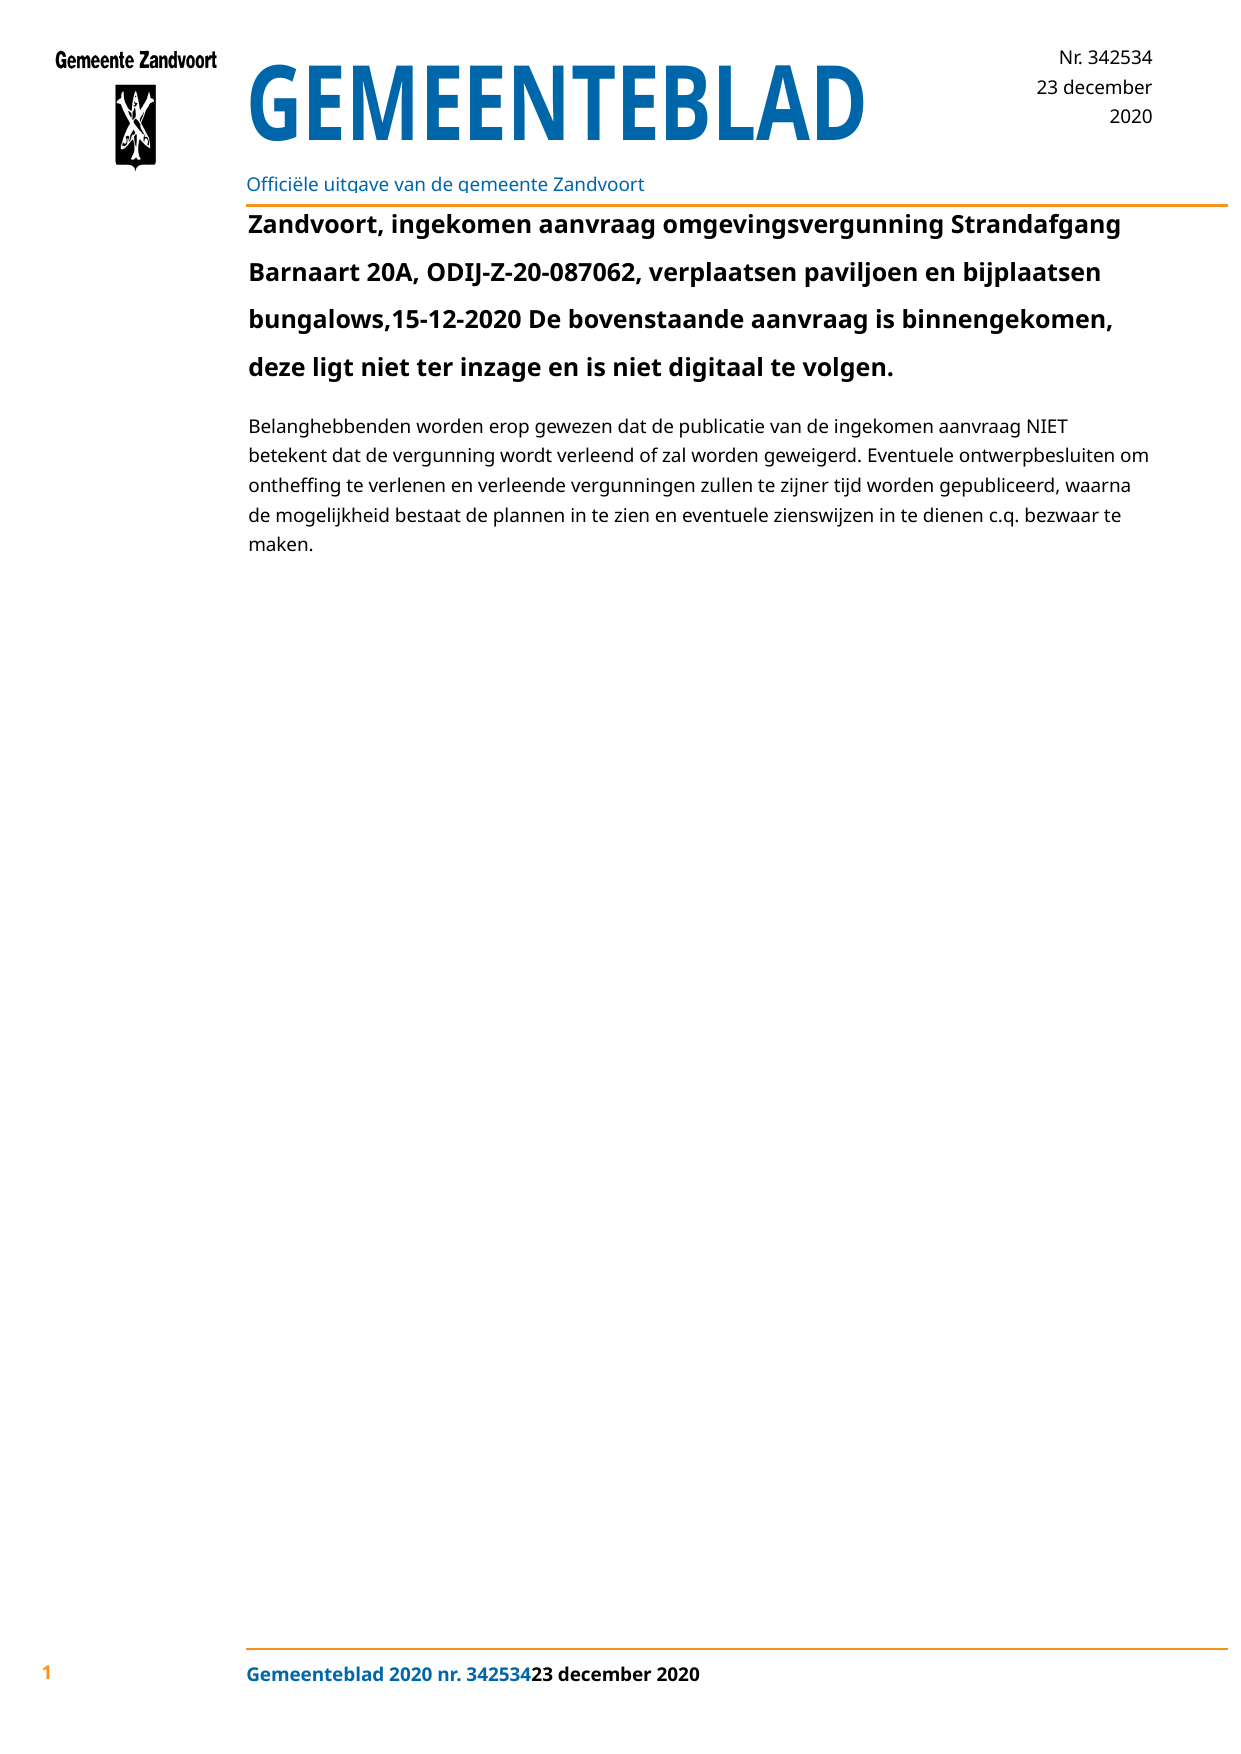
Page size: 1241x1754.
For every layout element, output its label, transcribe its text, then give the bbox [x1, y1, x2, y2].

picture [41, 47, 231, 172]
text Belanghebbenden worden erop gewezen dat de publicatie van de ingekomen aanvraag NIET betekent dat de vergunning wordt verleend of zal worden geweigerd. Eventuele ontwerpbesluiten om ontheffing te verlenen en verleende vergunningen zullen te zijner tijd worden gepubliceerd, waarna de mogelijkheid bestaat de plannen in te zien en eventuele zienswijzen in te dienen c.q. bezwaar te maken. [248, 413, 1152, 557]
text Zandvoort, ingekomen aanvraag omgevingsvergunning Strandafgang Barnaart 20A, ODIJ-Z-20-087062, verplaatsen paviljoen en bijplaatsen bungalows,15-12-2020 De bovenstaande aanvraag is binnengekomen, deze ligt niet ter inzage en is niet digitaal te volgen. [248, 207, 1152, 384]
